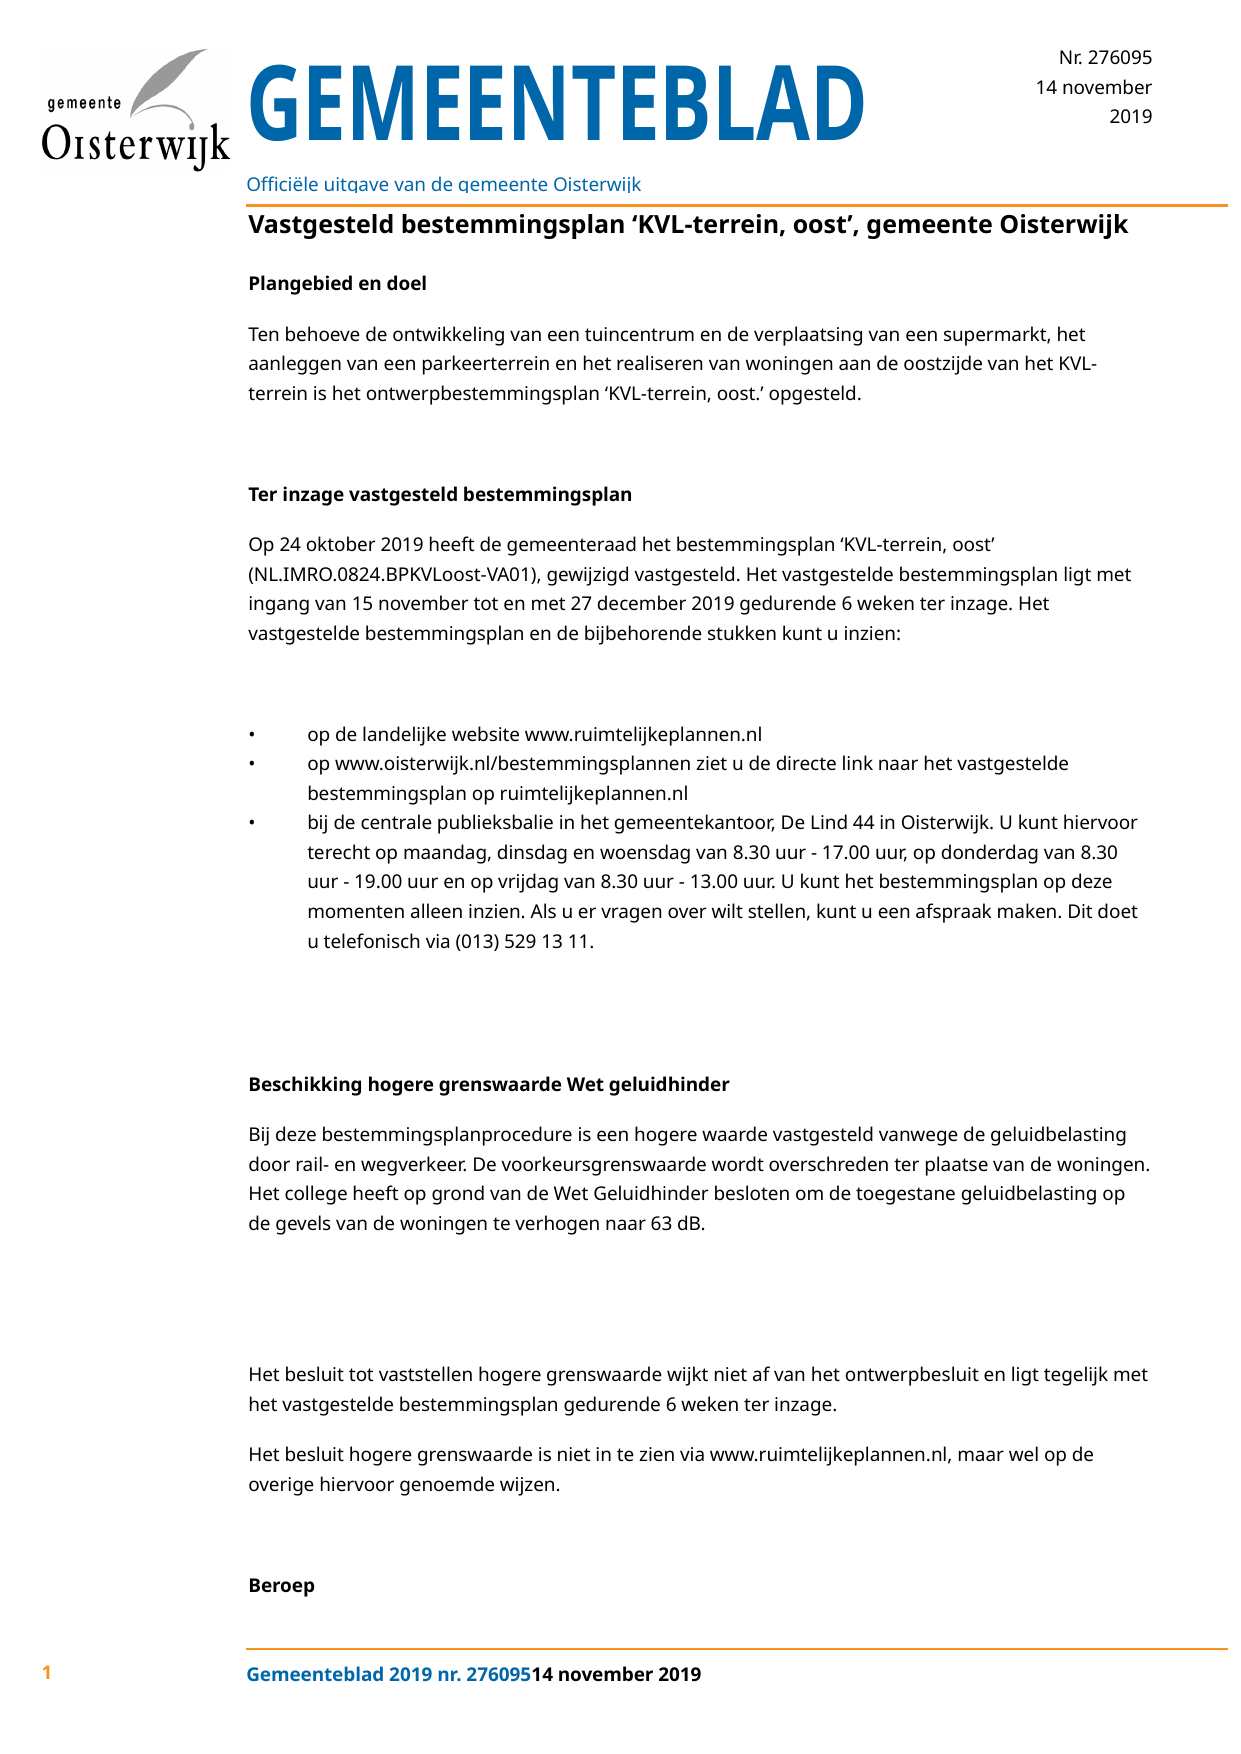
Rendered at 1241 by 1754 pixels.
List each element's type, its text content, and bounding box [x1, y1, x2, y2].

text Op 24 oktober 2019 heeft de gemeenteraad het bestemmingsplan ‘KVL-terrein, oost’ (NL.IMRO.0824.BPKVLoost-VA01), gewijzigd vastgesteld. Het vastgestelde bestemmingsplan ligt met ingang van 15 november tot en met 27 december 2019 gedurende 6 weken ter inzage. Het vastgestelde bestemmingsplan en de bijbehorende stukken kunt u inzien: [248, 531, 1152, 646]
text Vastgesteld bestemmingsplan ‘KVL-terrein, oost’, gemeente Oisterwijk [248, 207, 1152, 241]
text Plangebied en doel [248, 270, 1152, 296]
picture [41, 47, 231, 172]
text Ten behoeve de ontwikkeling van een tuincentrum en de verplaatsing van een supermarkt, het aanleggen van een parkeerterrein en het realiseren van woningen aan de oostzijde van het KVL-terrein is het ontwerpbestemmingsplan ‘KVL-terrein, oost.’ opgesteld. [248, 321, 1152, 406]
text Ter inzage vastgesteld bestemmingsplan [248, 481, 1152, 506]
text Het besluit hogere grenswaarde is niet in te zien via www.ruimtelijkeplannen.nl, maar wel op de overige hiervoor genoemde wijzen. [248, 1441, 1152, 1497]
text Beroep [248, 1572, 1152, 1597]
text Het besluit tot vaststellen hogere grenswaarde wijkt niet af van het ontwerpbesluit en ligt tegelijk met het vastgestelde bestemmingsplan gedurende 6 weken ter inzage. [248, 1361, 1152, 1417]
list op www.oisterwijk.nl/bestemmingsplannen ziet u de directe link naar het vastgestelde bestemmingsplan op ruimtelijkeplannen.nl [248, 750, 1152, 806]
text Bij deze bestemmingsplanprocedure is een hogere waarde vastgesteld vanwege de geluidbelasting door rail- en wegverkeer. De voorkeursgrenswaarde wordt overschreden ter plaatse van de woningen. Het college heeft op grond van de Wet Geluidhinder besloten om de toegestane geluidbelasting op de gevels van de woningen te verhogen naar 63 dB. [248, 1121, 1152, 1236]
text Beschikking hogere grenswaarde Wet geluidhinder [248, 1071, 1152, 1097]
list op de landelijke website www.ruimtelijkeplannen.nl [248, 721, 1152, 746]
list bij de centrale publieksbalie in het gemeentekantoor, De Lind 44 in Oisterwijk. U kunt hiervoor terecht op maandag, dinsdag en woensdag van 8.30 uur - 17.00 uur, op donderdag van 8.30 uur - 19.00 uur en op vrijdag van 8.30 uur - 13.00 uur. U kunt het bestemmingsplan op deze momenten alleen inzien. Als u er vragen over wilt stellen, kunt u een afspraak maken. Dit doet u telefonisch via (013) 529 13 11. [248, 809, 1152, 953]
